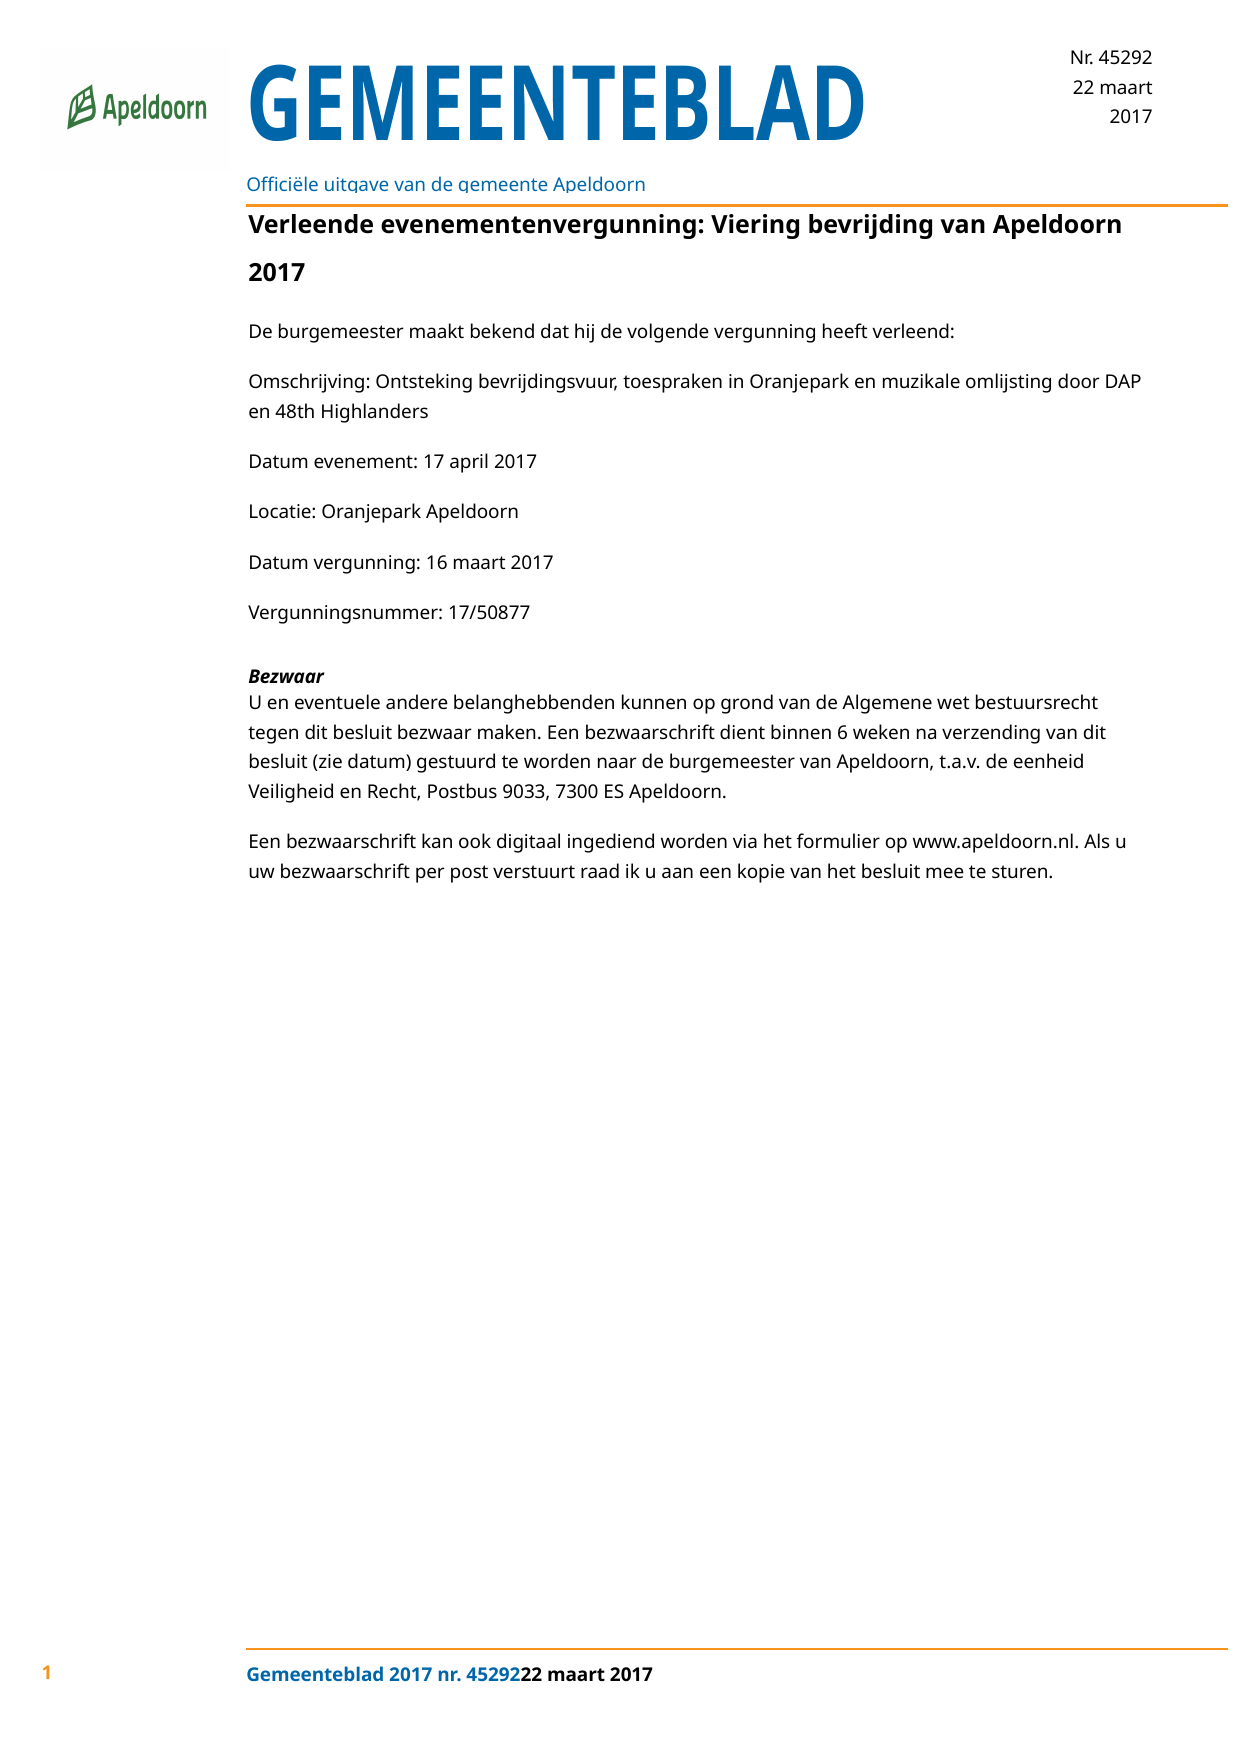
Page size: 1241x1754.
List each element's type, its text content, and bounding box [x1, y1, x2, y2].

picture [41, 47, 231, 172]
text Omschrijving: Ontsteking bevrijdingsvuur, toespraken in Oranjepark en muzikale omlijsting door DAP en 48th Highlanders [248, 368, 1152, 424]
text Locatie: Oranjepark Apeldoorn [248, 499, 1152, 524]
text Bezwaar [248, 663, 1152, 689]
text U en eventuele andere belanghebbenden kunnen op grond van de Algemene wet bestuursrecht tegen dit besluit bezwaar maken. Een bezwaarschrift dient binnen 6 weken na verzending van dit besluit (zie datum) gestuurd te worden naar de burgemeester van Apeldoorn, t.a.v. de eenheid Veiligheid en Recht, Postbus 9033, 7300 ES Apeldoorn. [248, 689, 1152, 804]
text Verleende evenementenvergunning: Viering bevrijding van Apeldoorn 2017 [248, 207, 1152, 288]
text Datum vergunning: 16 maart 2017 [248, 549, 1152, 575]
text De burgemeester maakt bekend dat hij de volgende vergunning heeft verleend: [248, 318, 1152, 344]
text Een bezwaarschrift kan ook digitaal ingediend worden via het formulier op www.apeldoorn.nl. Als u uw bezwaarschrift per post verstuurt raad ik u aan een kopie van het besluit mee te sturen. [248, 828, 1152, 884]
text Vergunningsnummer: 17/50877 [248, 599, 1152, 625]
text Datum evenement: 17 april 2017 [248, 448, 1152, 474]
